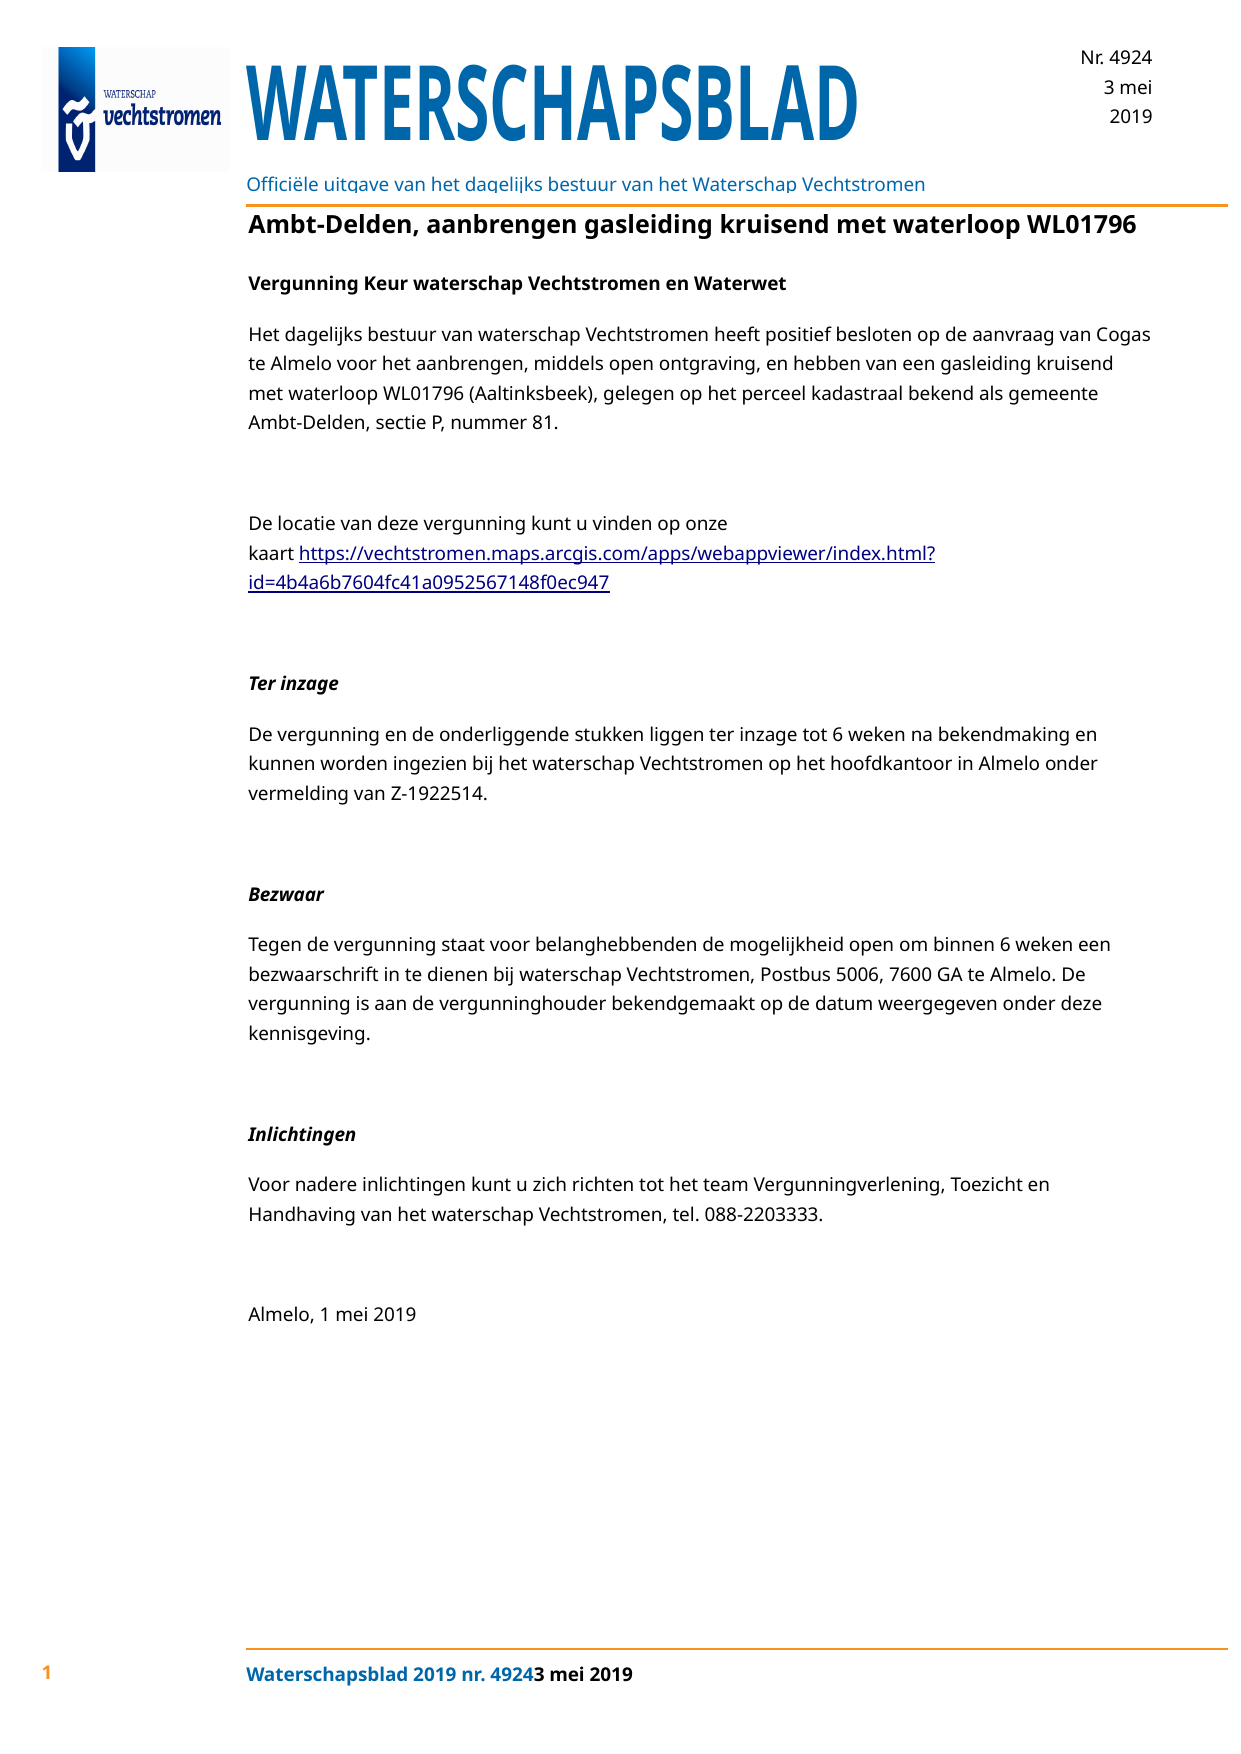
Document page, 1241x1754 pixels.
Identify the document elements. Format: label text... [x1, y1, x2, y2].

text Vergunning Keur waterschap Vechtstromen en Waterwet [248, 270, 1152, 296]
text Almelo, 1 mei 2019 [248, 1302, 1152, 1327]
text Tegen de vergunning staat voor belanghebbenden de mogelijkheid open om binnen 6 weken een bezwaarschrift in te dienen bij waterschap Vechtstromen, Postbus 5006, 7600 GA te Almelo. De vergunning is aan de vergunninghouder bekendgemaakt op de datum weergegeven onder deze kennisgeving. [248, 931, 1152, 1046]
text De vergunning en de onderliggende stukken liggen ter inzage tot 6 weken na bekendmaking en kunnen worden ingezien bij het waterschap Vechtstromen op het hoofdkantoor in Almelo onder vermelding van Z-1922514. [248, 721, 1152, 806]
text Bezwaar [248, 881, 1152, 906]
text De locatie van deze vergunning kunt u vinden op onze kaart https://vechtstromen.maps.arcgis.com/apps/webappviewer/index.html?id=4b4a6b7604fc41a0952567148f0ec947 [248, 510, 1152, 595]
text Inlichtingen [248, 1121, 1152, 1146]
text Het dagelijks bestuur van waterschap Vechtstromen heeft positief besloten op de aanvraag van Cogas te Almelo voor het aanbrengen, middels open ontgraving, en hebben van een gasleiding kruisend met waterloop WL01796 (Aaltinksbeek), gelegen op het perceel kadastraal bekend als gemeente Ambt-Delden, sectie P, nummer 81. [248, 321, 1152, 435]
text Voor nadere inlichtingen kunt u zich richten tot het team Vergunningverlening, Toezicht en Handhaving van het waterschap Vechtstromen, tel. 088-2203333. [248, 1171, 1152, 1226]
picture [41, 47, 231, 172]
text Ambt-Delden, aanbrengen gasleiding kruisend met waterloop WL01796 [248, 207, 1152, 241]
text Ter inzage [248, 670, 1152, 696]
